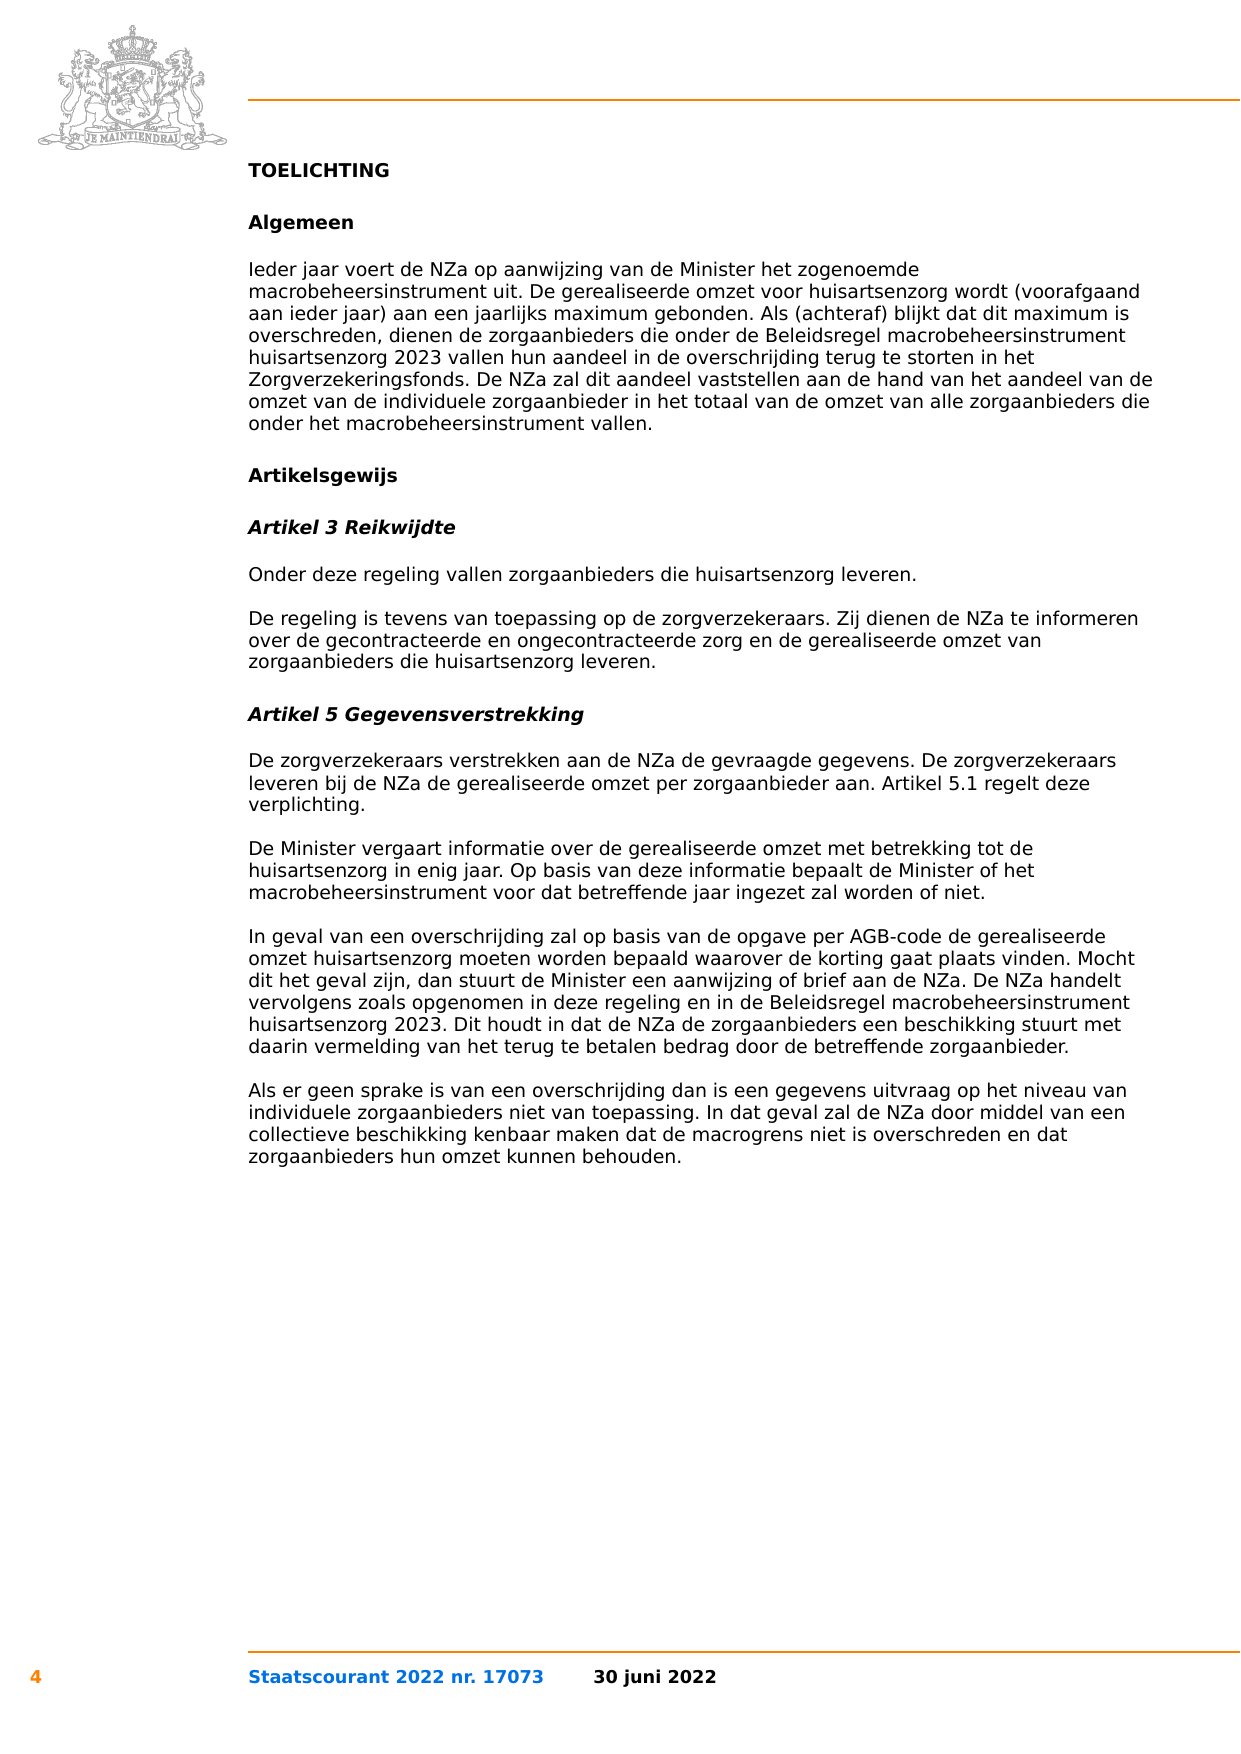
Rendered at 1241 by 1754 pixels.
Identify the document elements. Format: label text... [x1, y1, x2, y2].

subtitle TOELICHTING [248, 160, 1163, 182]
text De zorgverzekeraars verstrekken aan de NZa de gevraagde gegevens. De zorgverzekeraars leveren bij de NZa de gerealiseerde omzet per zorgaanbieder aan. Artikel 5.1 regelt deze verplichting. [248, 750, 1163, 816]
text Als er geen sprake is van een overschrijding dan is een gegevens uitvraag op het niveau van individuele zorgaanbieders niet van toepassing. In dat geval zal de NZa door middel van een collectieve beschikking kenbaar maken dat de macrogrens niet is overschreden en dat zorgaanbieders hun omzet kunnen behouden. [248, 1080, 1163, 1168]
picture [38, 25, 227, 150]
text In geval van een overschrijding zal op basis van de opgave per AGB-code de gerealiseerde omzet huisartsenzorg moeten worden bepaald waarover de korting gaat plaats vinden. Mocht dit het geval zijn, dan stuurt de Minister een aanwijzing of brief aan de NZa. De NZa handelt vervolgens zoals opgenomen in deze regeling en in de Beleidsregel macrobeheersinstrument huisartsenzorg 2023. Dit houdt in dat de NZa de zorgaanbieders een beschikking stuurt met daarin vermelding van het terug te betalen bedrag door de betreffende zorgaanbieder. [248, 926, 1163, 1058]
subtitle Artikelsgewijs [248, 465, 1163, 487]
text Onder deze regeling vallen zorgaanbieders die huisartsenzorg leveren. [248, 564, 1163, 586]
text Ieder jaar voert de NZa op aanwijzing van de Minister het zogenoemde macrobeheersinstrument uit. De gerealiseerde omzet voor huisartsenzorg wordt (voorafgaand aan ieder jaar) aan een jaarlijks maximum gebonden. Als (achteraf) blijkt dat dit maximum is overschreden, dienen de zorgaanbieders die onder de Beleidsregel macrobeheersinstrument huisartsenzorg 2023 vallen hun aandeel in de overschrijding terug te storten in het Zorgverzekeringsfonds. De NZa zal dit aandeel vaststellen aan de hand van het aandeel van de omzet van de individuele zorgaanbieder in het totaal van de omzet van alle zorgaanbieders die onder het macrobeheersinstrument vallen. [248, 259, 1163, 435]
subtitle Algemeen [248, 212, 1163, 234]
text De Minister vergaart informatie over de gerealiseerde omzet met betrekking tot de huisartsenzorg in enig jaar. Op basis van deze informatie bepaalt de Minister of het macrobeheersinstrument voor dat betreffende jaar ingezet zal worden of niet. [248, 838, 1163, 904]
subtitle Artikel 5 Gegevensverstrekking [248, 703, 1163, 725]
subtitle Artikel 3 Reikwijdte [248, 517, 1163, 539]
text De regeling is tevens van toepassing op de zorgverzekeraars. Zij dienen de NZa te informeren over de gecontracteerde en ongecontracteerde zorg en de gerealiseerde omzet van zorgaanbieders die huisartsenzorg leveren. [248, 607, 1163, 673]
